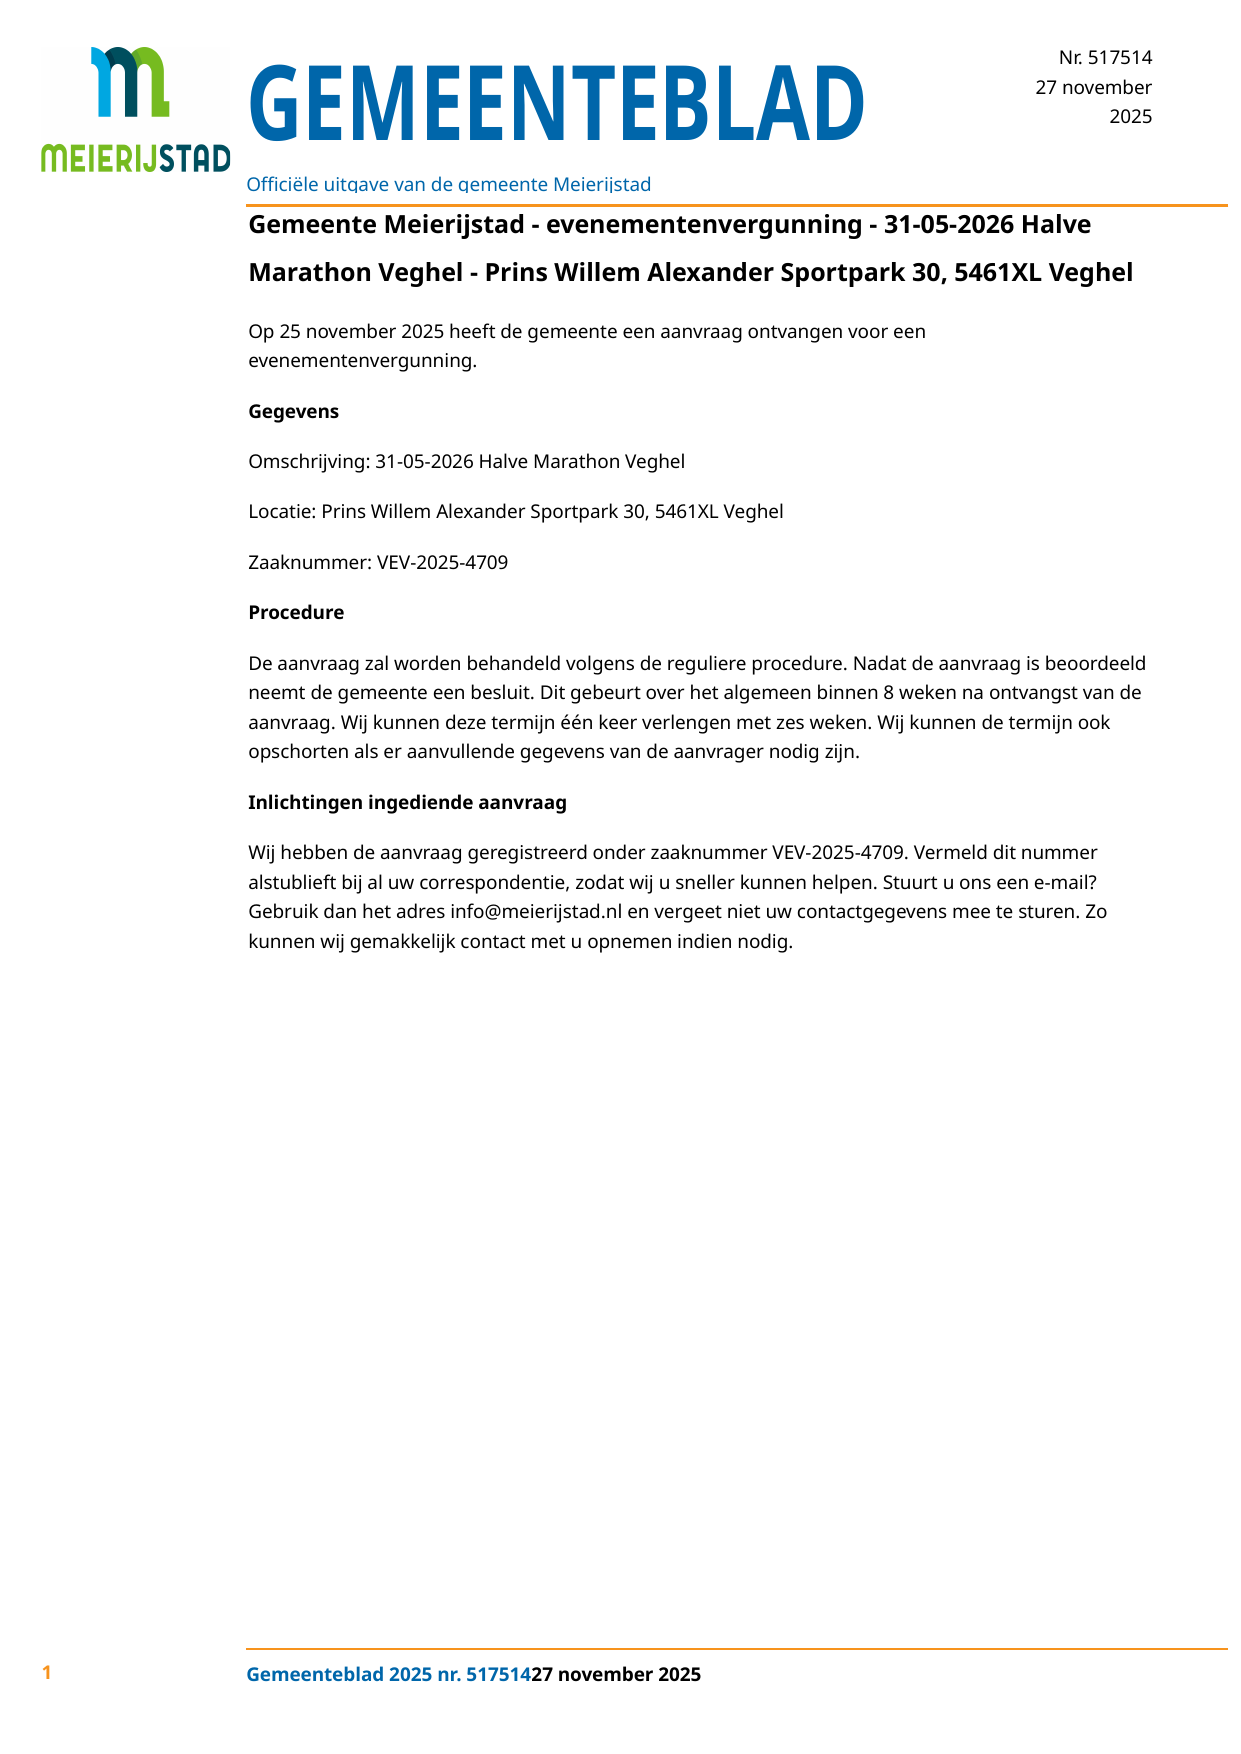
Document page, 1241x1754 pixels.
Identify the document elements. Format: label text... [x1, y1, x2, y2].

text Gemeente Meierijstad - evenementenvergunning - 31-05-2026 Halve Marathon Veghel - Prins Willem Alexander Sportpark 30, 5461XL Veghel [248, 207, 1152, 288]
text Wij hebben de aanvraag geregistreerd onder zaaknummer VEV-2025-4709. Vermeld dit nummer alstublieft bij al uw correspondentie, zodat wij u sneller kunnen helpen. Stuurt u ons een e-mail? Gebruik dan het adres info@meierijstad.nl en vergeet niet uw contactgegevens mee te sturen. Zo kunnen wij gemakkelijk contact met u opnemen indien nodig. [248, 839, 1152, 954]
text Locatie: Prins Willem Alexander Sportpark 30, 5461XL Veghel [248, 499, 1152, 524]
picture [41, 47, 231, 172]
text De aanvraag zal worden behandeld volgens de reguliere procedure. Nadat de aanvraag is beoordeeld neemt de gemeente een besluit. Dit gebeurt over het algemeen binnen 8 weken na ontvangst van de aanvraag. Wij kunnen deze termijn één keer verlengen met zes weken. Wij kunnen de termijn ook opschorten als er aanvullende gegevens van de aanvrager nodig zijn. [248, 650, 1152, 764]
text Gegevens [248, 398, 1152, 424]
text Omschrijving: 31-05-2026 Halve Marathon Veghel [248, 448, 1152, 474]
text Inlichtingen ingediende aanvraag [248, 789, 1152, 815]
text Op 25 november 2025 heeft de gemeente een aanvraag ontvangen voor een evenementenvergunning. [248, 318, 1152, 373]
text Zaaknummer: VEV-2025-4709 [248, 549, 1152, 575]
text Procedure [248, 599, 1152, 625]
